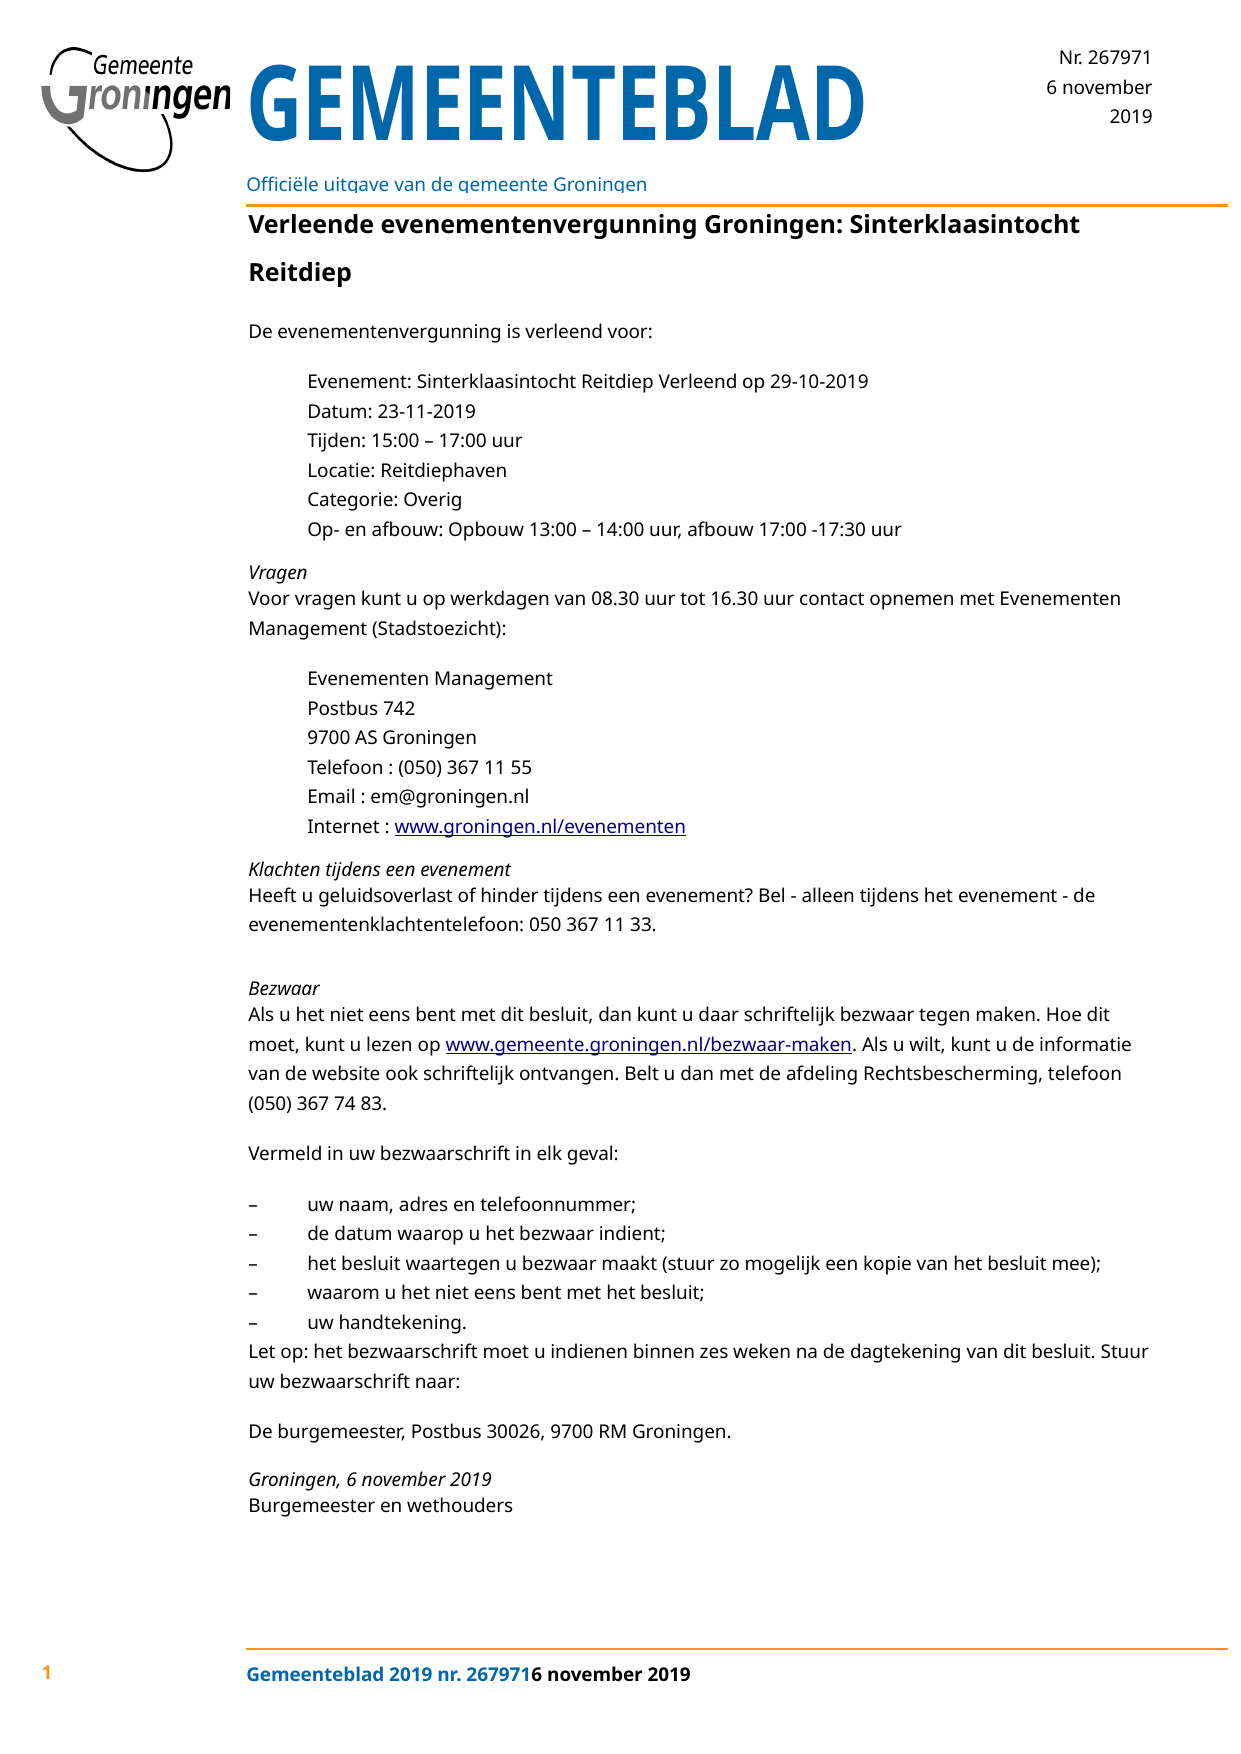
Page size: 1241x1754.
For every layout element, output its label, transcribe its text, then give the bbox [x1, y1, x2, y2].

text De evenementenvergunning is verleend voor: [248, 318, 1152, 344]
text Heeft u geluidsoverlast of hinder tijdens een evenement? Bel - alleen tijdens het evenement - de evenementenklachtentelefoon: 050 367 11 33. [248, 882, 1152, 937]
list uw handtekening. [248, 1309, 1152, 1335]
text Bezwaar [248, 975, 1152, 1001]
list 9700 AS Groningen [248, 724, 1152, 750]
list Categorie: Overig [248, 487, 1152, 512]
list het besluit waartegen u bezwaar maakt (stuur zo mogelijk een kopie van het besluit mee); [248, 1250, 1152, 1276]
text Vermeld in uw bezwaarschrift in elk geval: [248, 1140, 1152, 1166]
list Evenementen Management [248, 665, 1152, 691]
list de datum waarop u het bezwaar indient; [248, 1220, 1152, 1246]
list Datum: 23-11-2019 [248, 398, 1152, 424]
list Tijden: 15:00 – 17:00 uur [248, 427, 1152, 453]
text Verleende evenementenvergunning Groningen: Sinterklaasintocht Reitdiep [248, 207, 1152, 288]
text De burgemeester, Postbus 30026, 9700 RM Groningen. [248, 1419, 1152, 1444]
list Evenement: Sinterklaasintocht Reitdiep Verleend op 29-10-2019 [248, 368, 1152, 394]
text Klachten tijdens een evenement [248, 856, 1152, 882]
text Burgemeester en wethouders [248, 1492, 1152, 1518]
list Internet : www.groningen.nl/evenementen [248, 813, 1152, 839]
list Locatie: Reitdiephaven [248, 457, 1152, 483]
list Email : em@groningen.nl [248, 783, 1152, 809]
list uw naam, adres en telefoonnummer; [248, 1191, 1152, 1216]
text Groningen, 6 november 2019 [248, 1466, 1152, 1492]
picture [41, 47, 231, 172]
text Vragen [248, 559, 1152, 585]
list Op- en afbouw: Opbouw 13:00 – 14:00 uur, afbouw 17:00 -17:30 uur [248, 516, 1152, 542]
text Voor vragen kunt u op werkdagen van 08.30 uur tot 16.30 uur contact opnemen met Evenementen Management (Stadstoezicht): [248, 585, 1152, 640]
list waarom u het niet eens bent met het besluit; [248, 1279, 1152, 1305]
list Postbus 742 [248, 695, 1152, 720]
list Telefoon : (050) 367 11 55 [248, 754, 1152, 779]
text Als u het niet eens bent met dit besluit, dan kunt u daar schriftelijk bezwaar tegen maken. Hoe dit moet, kunt u lezen op www.gemeente.groningen.nl/bezwaar-maken. Als u wilt, kunt u de informatie van de website ook schriftelijk ontvangen. Belt u dan met de afdeling Rechtsbescherming, telefoon (050) 367 74 83. [248, 1001, 1152, 1116]
text Let op: het bezwaarschrift moet u indienen binnen zes weken na de dagtekening van dit besluit. Stuur uw bezwaarschrift naar: [248, 1339, 1152, 1394]
